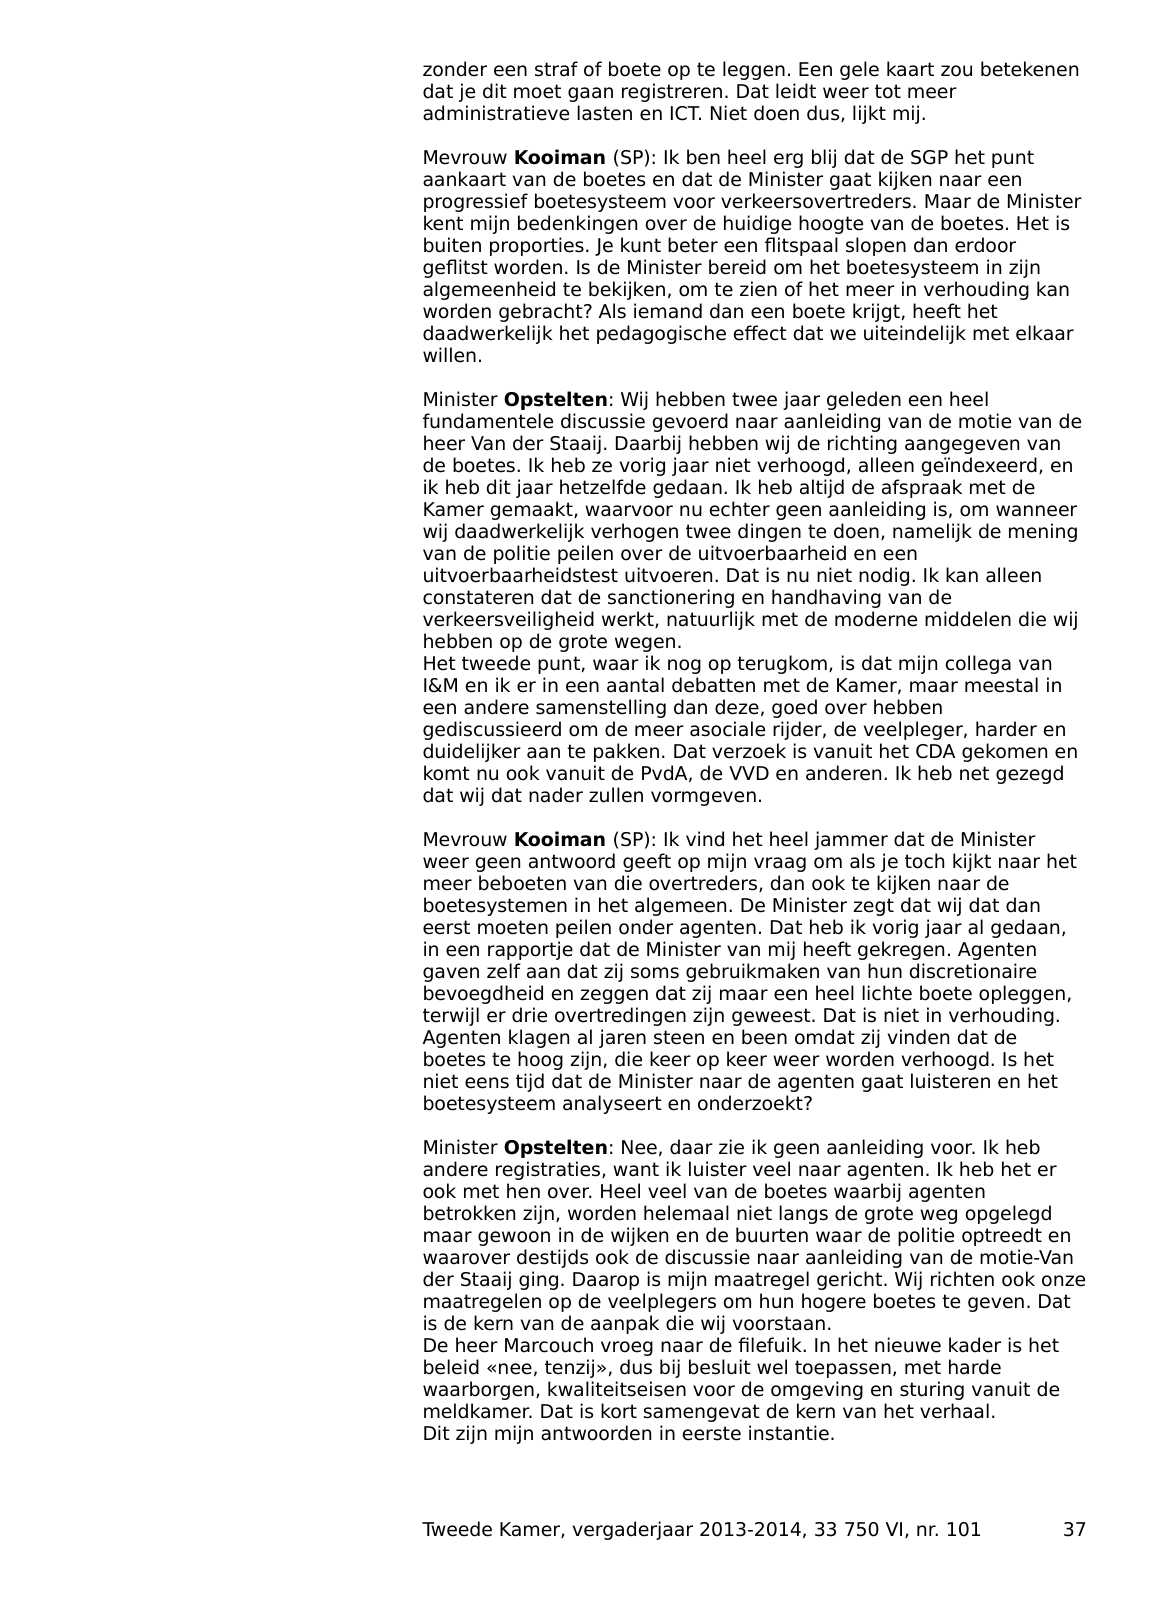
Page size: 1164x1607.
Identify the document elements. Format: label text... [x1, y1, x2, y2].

text Het tweede punt, waar ik nog op terugkom, is dat mijn collega van I&M en ik er in een aantal debatten met de Kamer, maar meestal in een andere samenstelling dan deze, goed over hebben gediscussieerd om de meer asociale rijder, de veelpleger, harder en duidelijker aan te pakken. Dat verzoek is vanuit het CDA gekomen en komt nu ook vanuit de PvdA, de VVD en anderen. Ik heb net gezegd dat wij dat nader zullen vormgeven. [422, 653, 1087, 807]
text Mevrouw Kooiman (SP): Ik ben heel erg blij dat de SGP het punt aankaart van de boetes en dat de Minister gaat kijken naar een progressief boetesysteem voor verkeersovertreders. Maar de Minister kent mijn bedenkingen over de huidige hoogte van de boetes. Het is buiten proporties. Je kunt beter een flitspaal slopen dan erdoor geflitst worden. Is de Minister bereid om het boetesysteem in zijn algemeenheid te bekijken, om te zien of het meer in verhouding kan worden gebracht? Als iemand dan een boete krijgt, heeft het daadwerkelijk het pedagogische effect dat we uiteindelijk met elkaar willen. [422, 147, 1087, 367]
text Minister Opstelten: Wij hebben twee jaar geleden een heel fundamentele discussie gevoerd naar aanleiding van de motie van de heer Van der Staaij. Daarbij hebben wij de richting aangegeven van de boetes. Ik heb ze vorig jaar niet verhoogd, alleen geïndexeerd, en ik heb dit jaar hetzelfde gedaan. Ik heb altijd de afspraak met de Kamer gemaakt, waarvoor nu echter geen aanleiding is, om wanneer wij daadwerkelijk verhogen twee dingen te doen, namelijk de mening van de politie peilen over de uitvoerbaarheid en een uitvoerbaarheidstest uitvoeren. Dat is nu niet nodig. Ik kan alleen constateren dat de sanctionering en handhaving van de verkeersveiligheid werkt, natuurlijk met de moderne middelen die wij hebben op de grote wegen. [422, 389, 1087, 653]
text Dit zijn mijn antwoorden in eerste instantie. [422, 1423, 1087, 1444]
text De heer Marcouch vroeg naar de filefuik. In het nieuwe kader is het beleid «nee, tenzij», dus bij besluit wel toepassen, met harde waarborgen, kwaliteitseisen voor de omgeving en sturing vanuit de meldkamer. Dat is kort samengevat de kern van het verhaal. [422, 1335, 1087, 1423]
text zonder een straf of boete op te leggen. Een gele kaart zou betekenen dat je dit moet gaan registreren. Dat leidt weer tot meer administratieve lasten en ICT. Niet doen dus, lijkt mij. [422, 59, 1087, 125]
text Minister Opstelten: Nee, daar zie ik geen aanleiding voor. Ik heb andere registraties, want ik luister veel naar agenten. Ik heb het er ook met hen over. Heel veel van de boetes waarbij agenten betrokken zijn, worden helemaal niet langs de grote weg opgelegd maar gewoon in de wijken en de buurten waar de politie optreedt en waarover destijds ook de discussie naar aanleiding van de motie-Van der Staaij ging. Daarop is mijn maatregel gericht. Wij richten ook onze maatregelen op de veelplegers om hun hogere boetes te geven. Dat is de kern van de aanpak die wij voorstaan. [422, 1137, 1087, 1335]
text Mevrouw Kooiman (SP): Ik vind het heel jammer dat de Minister weer geen antwoord geeft op mijn vraag om als je toch kijkt naar het meer beboeten van die overtreders, dan ook te kijken naar de boetesystemen in het algemeen. De Minister zegt dat wij dat dan eerst moeten peilen onder agenten. Dat heb ik vorig jaar al gedaan, in een rapportje dat de Minister van mij heeft gekregen. Agenten gaven zelf aan dat zij soms gebruikmaken van hun discretionaire bevoegdheid en zeggen dat zij maar een heel lichte boete opleggen, terwijl er drie overtredingen zijn geweest. Dat is niet in verhouding. Agenten klagen al jaren steen en been omdat zij vinden dat de boetes te hoog zijn, die keer op keer weer worden verhoogd. Is het niet eens tijd dat de Minister naar de agenten gaat luisteren en het boetesysteem analyseert en onderzoekt? [422, 829, 1087, 1115]
